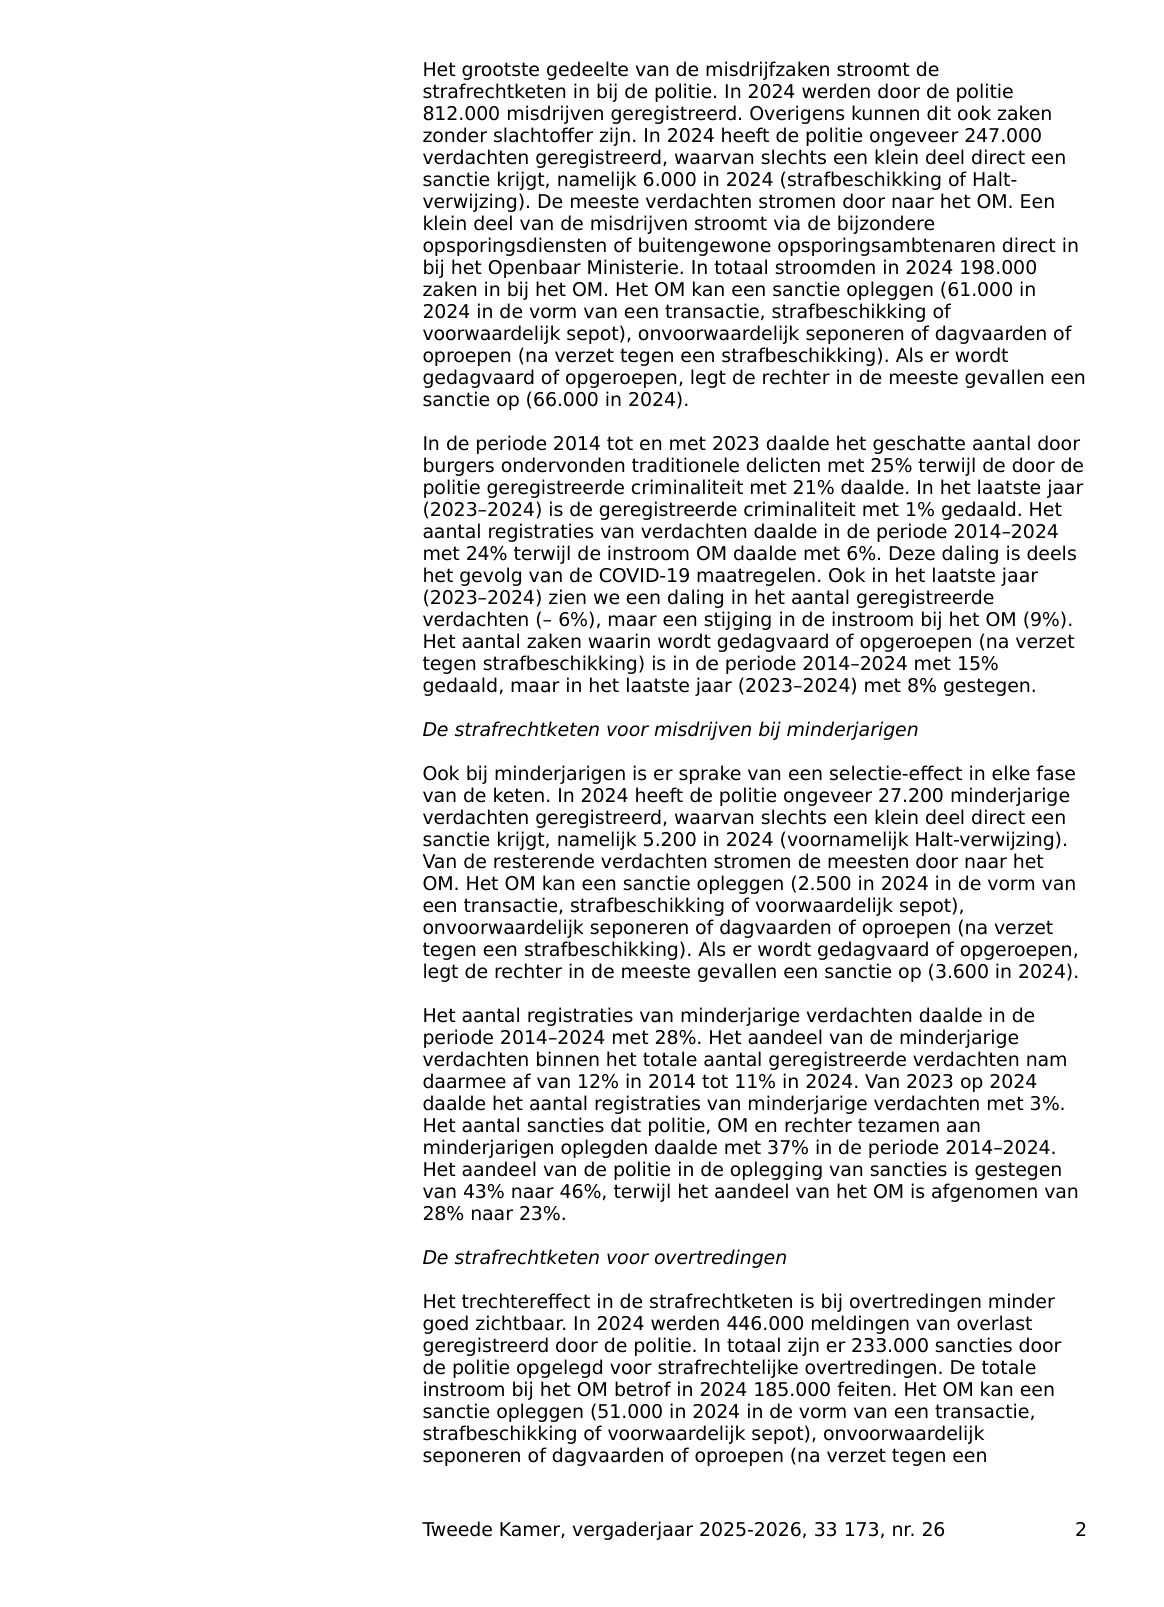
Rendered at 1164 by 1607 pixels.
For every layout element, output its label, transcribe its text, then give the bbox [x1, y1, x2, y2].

text Het trechtereffect in de strafrechtketen is bij overtredingen minder goed zichtbaar. In 2024 werden 446.000 meldingen van overlast geregistreerd door de politie. In totaal zijn er 233.000 sancties door de politie opgelegd voor strafrechtelijke overtredingen. De totale instroom bij het OM betrof in 2024 185.000 feiten. Het OM kan een sanctie opleggen (51.000 in 2024 in de vorm van een transactie, strafbeschikking of voorwaardelijk sepot), onvoorwaardelijk seponeren of dagvaarden of oproepen (na verzet tegen een [422, 1291, 1087, 1467]
subtitle De strafrechtketen voor overtredingen [422, 1247, 1087, 1269]
subtitle De strafrechtketen voor misdrijven bij minderjarigen [422, 719, 1087, 741]
text In de periode 2014 tot en met 2023 daalde het geschatte aantal door burgers ondervonden traditionele delicten met 25% terwijl de door de politie geregistreerde criminaliteit met 21% daalde. In het laatste jaar (2023–2024) is de geregistreerde criminaliteit met 1% gedaald. Het aantal registraties van verdachten daalde in de periode 2014–2024 met 24% terwijl de instroom OM daalde met 6%. Deze daling is deels het gevolg van de COVID-19 maatregelen. Ook in het laatste jaar (2023–2024) zien we een daling in het aantal geregistreerde verdachten (– 6%), maar een stijging in de instroom bij het OM (9%). Het aantal zaken waarin wordt gedagvaard of opgeroepen (na verzet tegen strafbeschikking) is in de periode 2014–2024 met 15% gedaald, maar in het laatste jaar (2023–2024) met 8% gestegen. [422, 433, 1087, 697]
text Het aantal registraties van minderjarige verdachten daalde in de periode 2014–2024 met 28%. Het aandeel van de minderjarige verdachten binnen het totale aantal geregistreerde verdachten nam daarmee af van 12% in 2014 tot 11% in 2024. Van 2023 op 2024 daalde het aantal registraties van minderjarige verdachten met 3%. Het aantal sancties dat politie, OM en rechter tezamen aan minderjarigen oplegden daalde met 37% in de periode 2014–2024. Het aandeel van de politie in de oplegging van sancties is gestegen van 43% naar 46%, terwijl het aandeel van het OM is afgenomen van 28% naar 23%. [422, 1005, 1087, 1225]
text Het grootste gedeelte van de misdrijfzaken stroomt de strafrechtketen in bij de politie. In 2024 werden door de politie 812.000 misdrijven geregistreerd. Overigens kunnen dit ook zaken zonder slachtoffer zijn. In 2024 heeft de politie ongeveer 247.000 verdachten geregistreerd, waarvan slechts een klein deel direct een sanctie krijgt, namelijk 6.000 in 2024 (strafbeschikking of Halt-verwijzing). De meeste verdachten stromen door naar het OM. Een klein deel van de misdrijven stroomt via de bijzondere opsporingsdiensten of buitengewone opsporingsambtenaren direct in bij het Openbaar Ministerie. In totaal stroomden in 2024 198.000 zaken in bij het OM. Het OM kan een sanctie opleggen (61.000 in 2024 in de vorm van een transactie, strafbeschikking of voorwaardelijk sepot), onvoorwaardelijk seponeren of dagvaarden of oproepen (na verzet tegen een strafbeschikking). Als er wordt gedagvaard of opgeroepen, legt de rechter in de meeste gevallen een sanctie op (66.000 in 2024). [422, 59, 1087, 411]
text Ook bij minderjarigen is er sprake van een selectie-effect in elke fase van de keten. In 2024 heeft de politie ongeveer 27.200 minderjarige verdachten geregistreerd, waarvan slechts een klein deel direct een sanctie krijgt, namelijk 5.200 in 2024 (voornamelijk Halt-verwijzing). Van de resterende verdachten stromen de meesten door naar het OM. Het OM kan een sanctie opleggen (2.500 in 2024 in de vorm van een transactie, strafbeschikking of voorwaardelijk sepot), onvoorwaardelijk seponeren of dagvaarden of oproepen (na verzet tegen een strafbeschikking). Als er wordt gedagvaard of opgeroepen, legt de rechter in de meeste gevallen een sanctie op (3.600 in 2024). [422, 763, 1087, 983]
